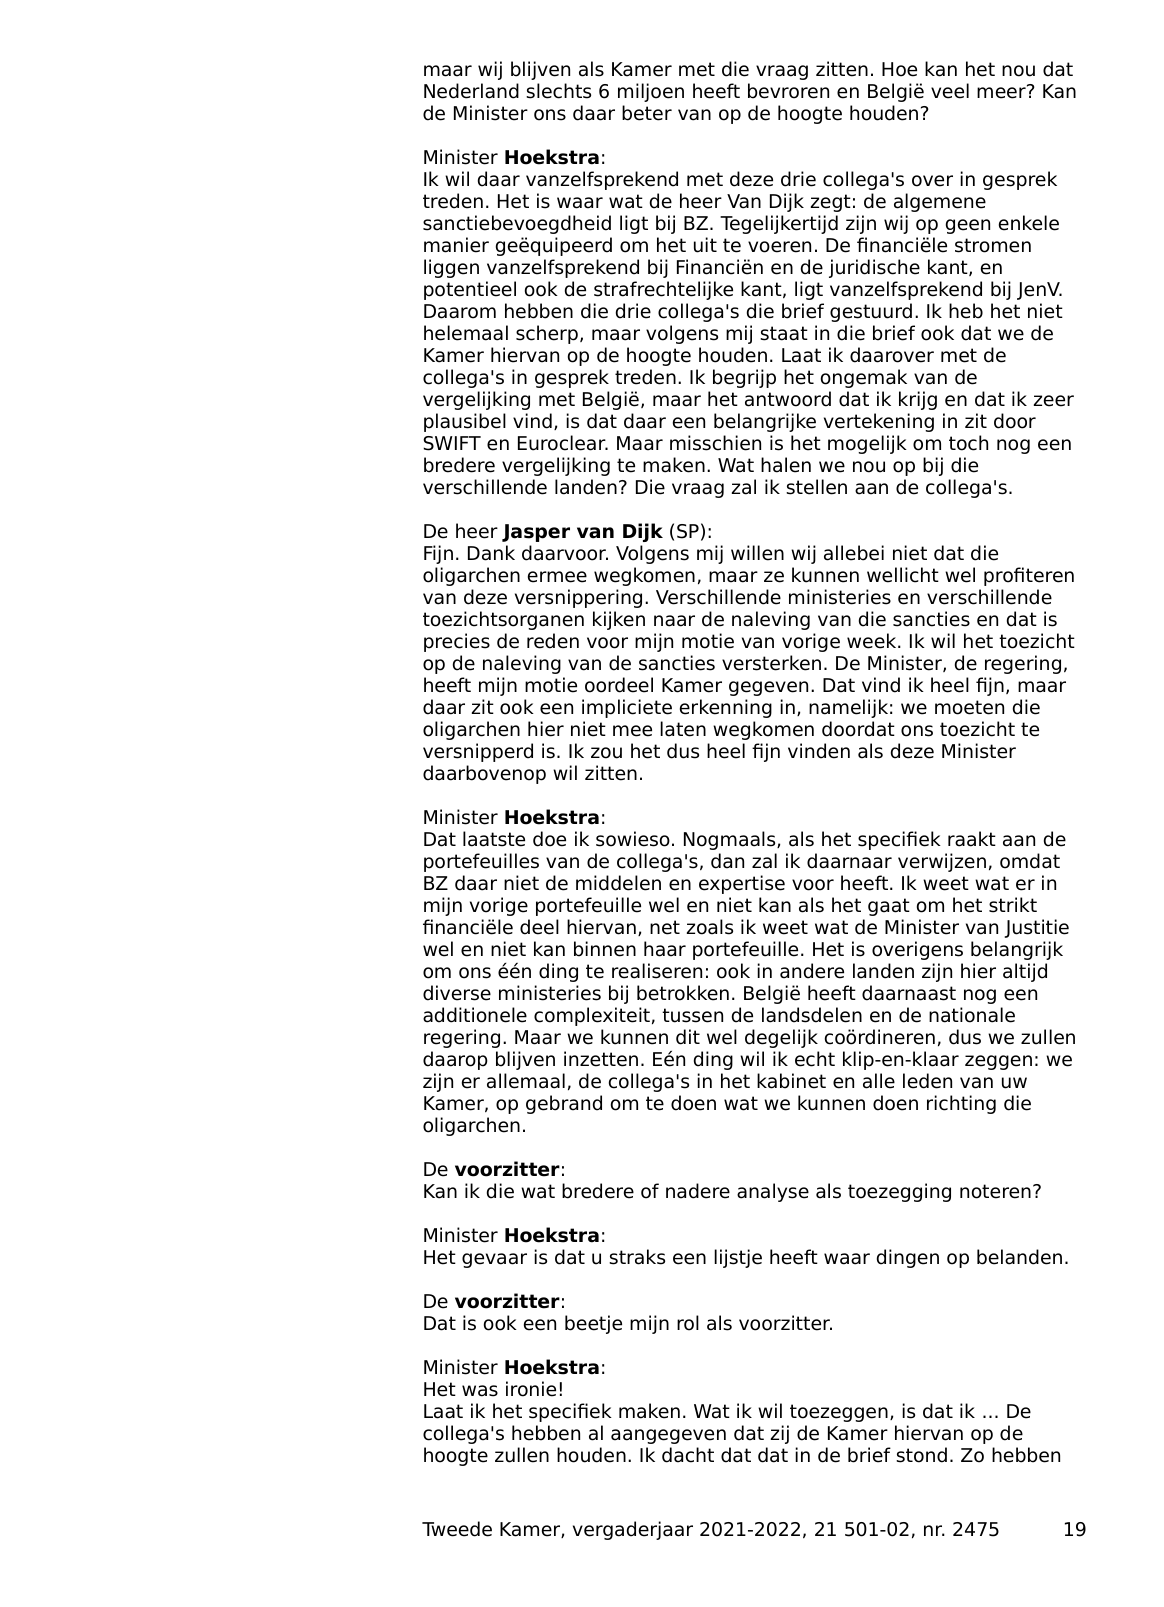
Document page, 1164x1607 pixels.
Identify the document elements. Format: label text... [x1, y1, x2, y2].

text Het gevaar is dat u straks een lijstje heeft waar dingen op belanden. [422, 1247, 1087, 1269]
text Laat ik het specifiek maken. Wat ik wil toezeggen, is dat ik ... De collega's hebben al aangegeven dat zij de Kamer hiervan op de hoogte zullen houden. Ik dacht dat dat in de brief stond. Zo hebben [422, 1401, 1087, 1467]
text Ik wil daar vanzelfsprekend met deze drie collega's over in gesprek treden. Het is waar wat de heer Van Dijk zegt: de algemene sanctiebevoegdheid ligt bij BZ. Tegelijkertijd zijn wij op geen enkele manier geëquipeerd om het uit te voeren. De financiële stromen liggen vanzelfsprekend bij Financiën en de juridische kant, en potentieel ook de strafrechtelijke kant, ligt vanzelfsprekend bij JenV. Daarom hebben die drie collega's die brief gestuurd. Ik heb het niet helemaal scherp, maar volgens mij staat in die brief ook dat we de Kamer hiervan op de hoogte houden. Laat ik daarover met de collega's in gesprek treden. Ik begrijp het ongemak van de vergelijking met België, maar het antwoord dat ik krijg en dat ik zeer plausibel vind, is dat daar een belangrijke vertekening in zit door SWIFT en Euroclear. Maar misschien is het mogelijk om toch nog een bredere vergelijking te maken. Wat halen we nou op bij die verschillende landen? Die vraag zal ik stellen aan de collega's. [422, 169, 1087, 499]
text Minister Hoekstra: [422, 1357, 1087, 1379]
text Fijn. Dank daarvoor. Volgens mij willen wij allebei niet dat die oligarchen ermee wegkomen, maar ze kunnen wellicht wel profiteren van deze versnippering. Verschillende ministeries en verschillende toezichtsorganen kijken naar de naleving van die sancties en dat is precies de reden voor mijn motie van vorige week. Ik wil het toezicht op de naleving van de sancties versterken. De Minister, de regering, heeft mijn motie oordeel Kamer gegeven. Dat vind ik heel fijn, maar daar zit ook een impliciete erkenning in, namelijk: we moeten die oligarchen hier niet mee laten wegkomen doordat ons toezicht te versnipperd is. Ik zou het dus heel fijn vinden als deze Minister daarbovenop wil zitten. [422, 543, 1087, 785]
text De voorzitter: [422, 1159, 1087, 1181]
text Dat laatste doe ik sowieso. Nogmaals, als het specifiek raakt aan de portefeuilles van de collega's, dan zal ik daarnaar verwijzen, omdat BZ daar niet de middelen en expertise voor heeft. Ik weet wat er in mijn vorige portefeuille wel en niet kan als het gaat om het strikt financiële deel hiervan, net zoals ik weet wat de Minister van Justitie wel en niet kan binnen haar portefeuille. Het is overigens belangrijk om ons één ding te realiseren: ook in andere landen zijn hier altijd diverse ministeries bij betrokken. België heeft daarnaast nog een additionele complexiteit, tussen de landsdelen en de nationale regering. Maar we kunnen dit wel degelijk coördineren, dus we zullen daarop blijven inzetten. Eén ding wil ik echt klip-en-klaar zeggen: we zijn er allemaal, de collega's in het kabinet en alle leden van uw Kamer, op gebrand om te doen wat we kunnen doen richting die oligarchen. [422, 829, 1087, 1137]
text Minister Hoekstra: [422, 1225, 1087, 1247]
text De heer Jasper van Dijk (SP): [422, 521, 1087, 543]
text maar wij blijven als Kamer met die vraag zitten. Hoe kan het nou dat Nederland slechts 6 miljoen heeft bevroren en België veel meer? Kan de Minister ons daar beter van op de hoogte houden? [422, 59, 1087, 125]
text Minister Hoekstra: [422, 147, 1087, 169]
text Minister Hoekstra: [422, 807, 1087, 829]
text De voorzitter: [422, 1291, 1087, 1313]
text Dat is ook een beetje mijn rol als voorzitter. [422, 1313, 1087, 1335]
text Kan ik die wat bredere of nadere analyse als toezegging noteren? [422, 1181, 1087, 1203]
text Het was ironie! [422, 1379, 1087, 1401]
